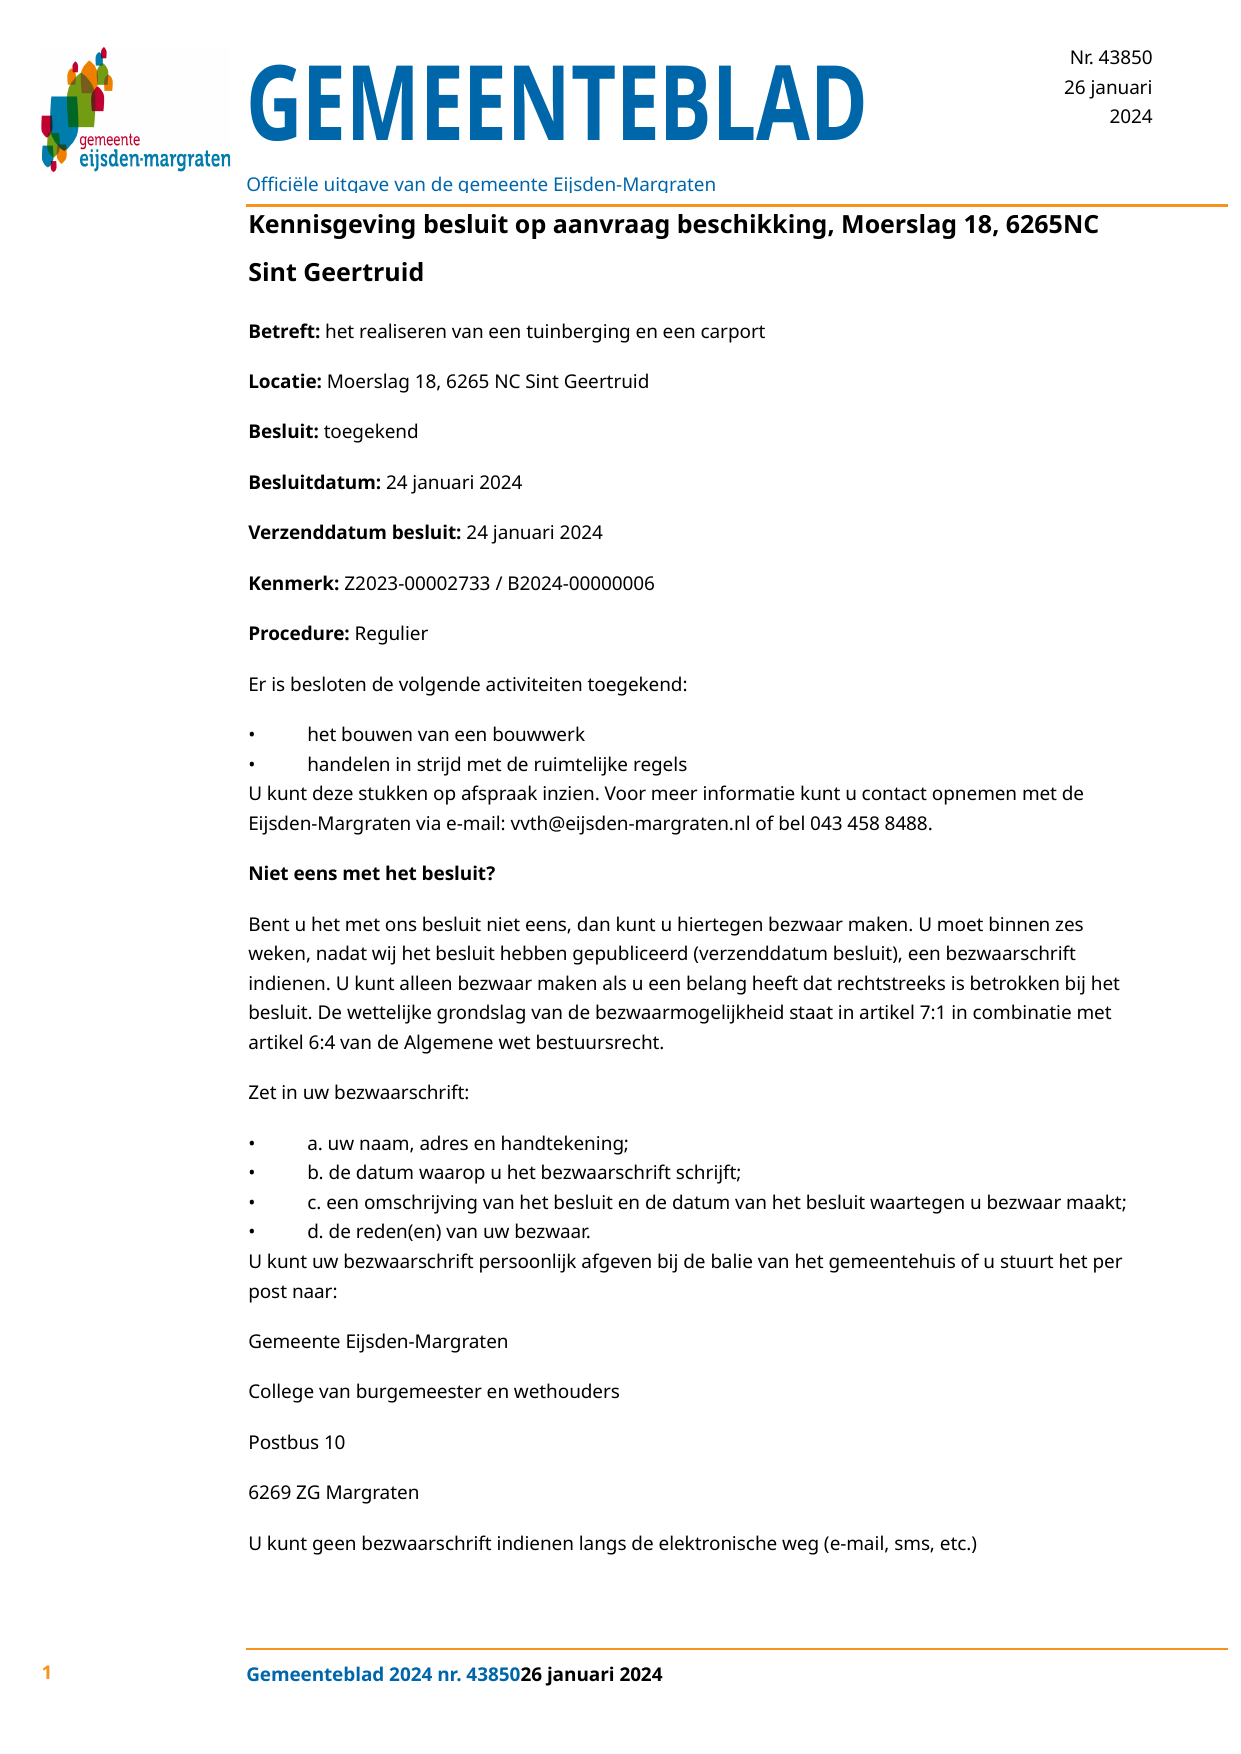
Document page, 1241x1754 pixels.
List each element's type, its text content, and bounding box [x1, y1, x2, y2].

text Kenmerk: Z2023-00002733 / B2024-00000006 [248, 570, 1152, 596]
text Procedure: Regulier [248, 620, 1152, 646]
text 6269 ZG Margraten [248, 1479, 1152, 1505]
text U kunt geen bezwaarschrift indienen langs de elektronische weg (e-mail, sms, etc.) [248, 1530, 1152, 1556]
text Betreft: het realiseren van een tuinberging en een carport [248, 318, 1152, 344]
text Besluit: toegekend [248, 419, 1152, 444]
text U kunt uw bezwaarschrift persoonlijk afgeven bij de balie van het gemeentehuis of u stuurt het per post naar: [248, 1248, 1152, 1304]
text College van burgemeester en wethouders [248, 1379, 1152, 1404]
list handelen in strijd met de ruimtelijke regels [248, 751, 1152, 777]
list c. een omschrijving van het besluit en de datum van het besluit waartegen u bezwaar maakt; [248, 1189, 1152, 1215]
text Postbus 10 [248, 1429, 1152, 1455]
text Er is besloten de volgende activiteiten toegekend: [248, 671, 1152, 697]
list d. de reden(en) van uw bezwaar. [248, 1219, 1152, 1244]
text Verzenddatum besluit: 24 januari 2024 [248, 519, 1152, 545]
text Niet eens met het besluit? [248, 860, 1152, 886]
text Besluitdatum: 24 januari 2024 [248, 469, 1152, 495]
text Bent u het met ons besluit niet eens, dan kunt u hiertegen bezwaar maken. U moet binnen zes weken, nadat wij het besluit hebben gepubliceerd (verzenddatum besluit), een bezwaarschrift indienen. U kunt alleen bezwaar maken als u een belang heeft dat rechtstreeks is betrokken bij het besluit. De wettelijke grondslag van de bezwaarmogelijkheid staat in artikel 7:1 in combinatie met artikel 6:4 van de Algemene wet bestuursrecht. [248, 911, 1152, 1055]
list a. uw naam, adres en handtekening; [248, 1130, 1152, 1156]
text Kennisgeving besluit op aanvraag beschikking, Moerslag 18, 6265NC Sint Geertruid [248, 207, 1152, 288]
list b. de datum waarop u het bezwaarschrift schrijft; [248, 1159, 1152, 1185]
text U kunt deze stukken op afspraak inzien. Voor meer informatie kunt u contact opnemen met de Eijsden-Margraten via e-mail: vvth@eijsden-margraten.nl of bel 043 458 8488. [248, 780, 1152, 836]
text Zet in uw bezwaarschrift: [248, 1079, 1152, 1105]
picture [41, 47, 231, 172]
list het bouwen van een bouwwerk [248, 721, 1152, 747]
text Locatie: Moerslag 18, 6265 NC Sint Geertruid [248, 368, 1152, 394]
text Gemeente Eijsden-Margraten [248, 1328, 1152, 1354]
